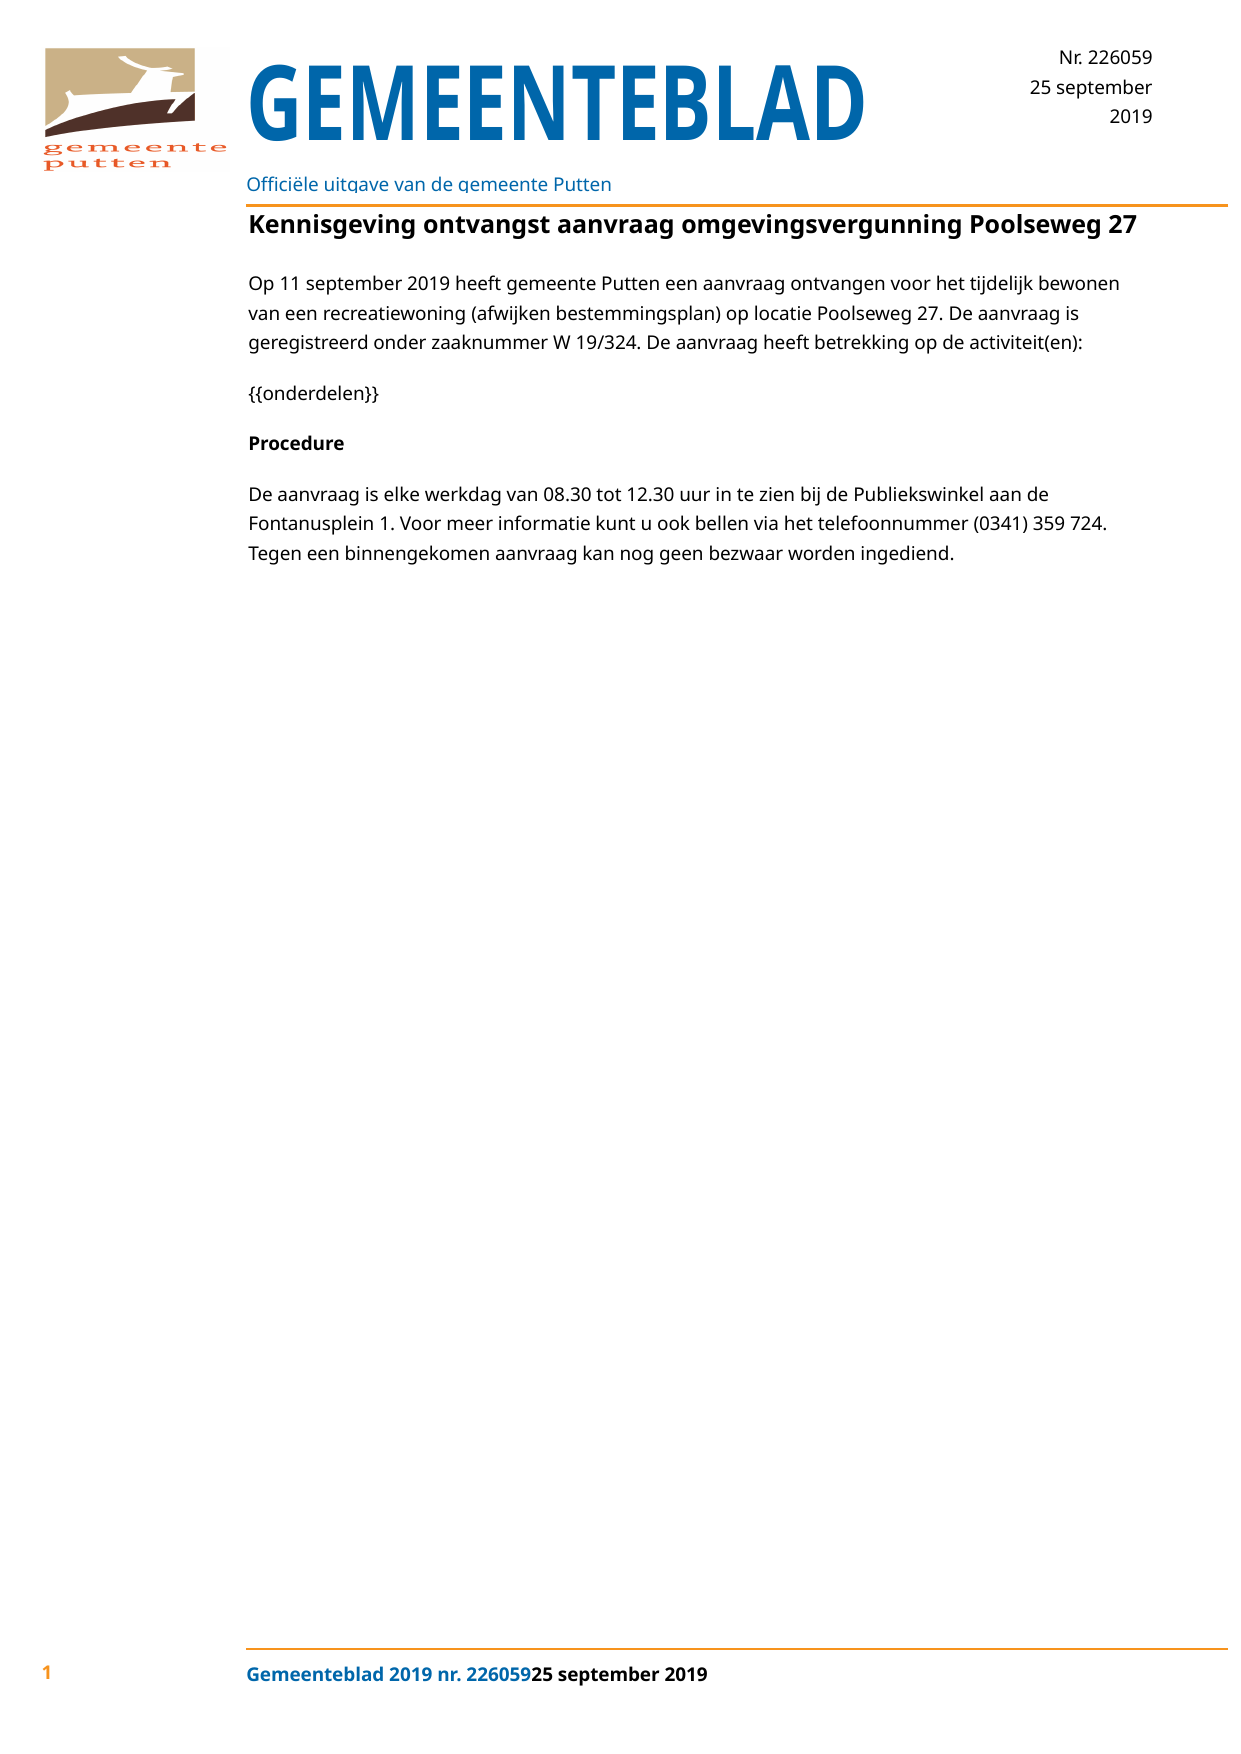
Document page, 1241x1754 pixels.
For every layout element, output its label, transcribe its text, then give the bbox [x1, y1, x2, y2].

text Procedure [248, 430, 1152, 456]
text Kennisgeving ontvangst aanvraag omgevingsvergunning Poolseweg 27 [248, 207, 1152, 241]
text Op 11 september 2019 heeft gemeente Putten een aanvraag ontvangen voor het tijdelijk bewonen van een recreatiewoning (afwijken bestemmingsplan) op locatie Poolseweg 27. De aanvraag is geregistreerd onder zaaknummer W 19/324. De aanvraag heeft betrekking op de activiteit(en): [248, 270, 1152, 355]
picture [41, 47, 231, 172]
text {{onderdelen}} [248, 380, 1152, 406]
text De aanvraag is elke werkdag van 08.30 tot 12.30 uur in te zien bij de Publiekswinkel aan de Fontanusplein 1. Voor meer informatie kunt u ook bellen via het telefoonnummer (0341) 359 724. Tegen een binnengekomen aanvraag kan nog geen bezwaar worden ingediend. [248, 481, 1152, 566]
